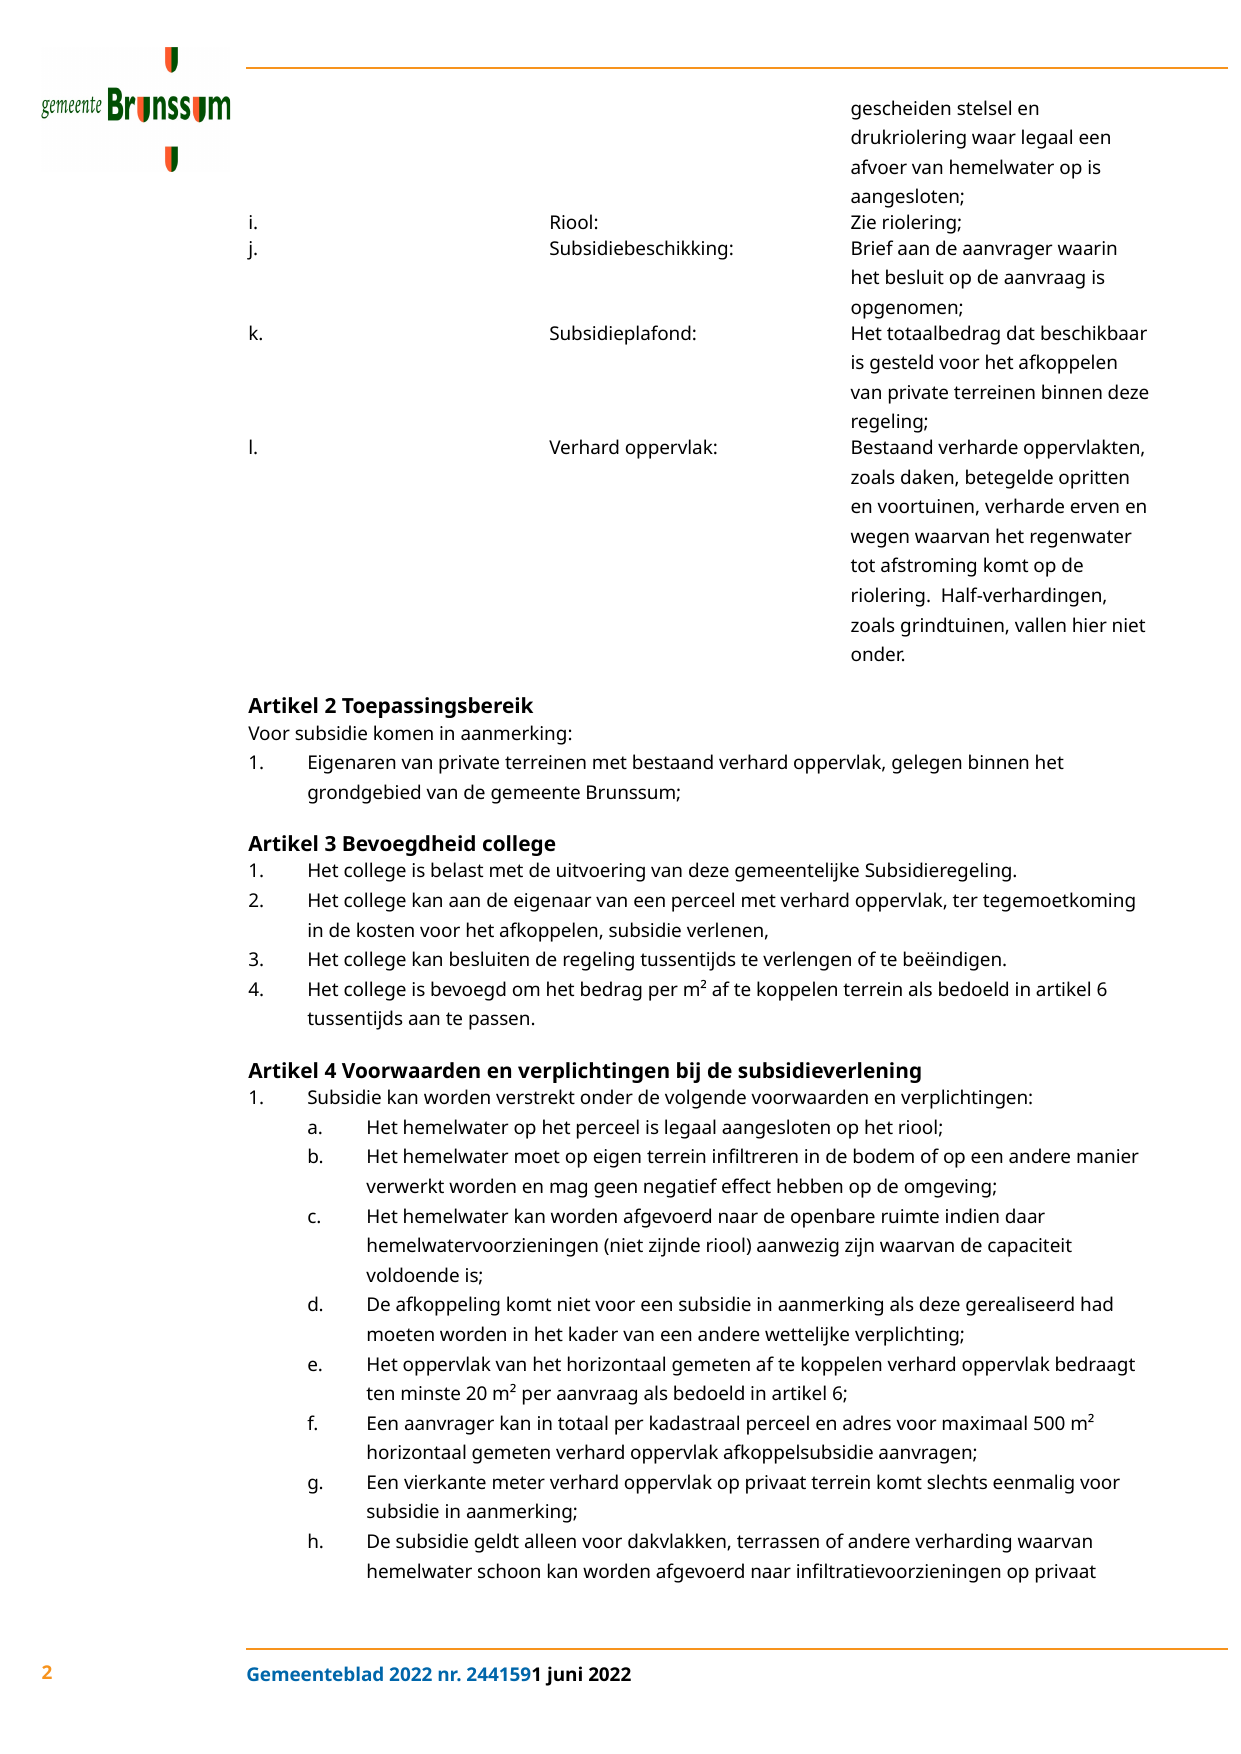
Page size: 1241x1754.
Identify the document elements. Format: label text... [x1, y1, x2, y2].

table_cell Riool: [549, 209, 850, 235]
list Het college kan aan de eigenaar van een perceel met verhard oppervlak, ter tegemoetkoming in de kosten voor het afkoppelen, subsidie verlenen, [248, 887, 1152, 943]
table_cell Subsidiebeschikking: [549, 235, 850, 320]
table_cell i. [248, 209, 549, 235]
table_cell [549, 95, 850, 209]
list Eigenaren van private terreinen met bestaand verhard oppervlak, gelegen binnen het grondgebied van de gemeente Brunssum; [248, 749, 1152, 804]
list Het college is bevoegd om het bedrag per m² af te koppelen terrein als bedoeld in artikel 6 tussentijds aan te passen. [248, 976, 1152, 1031]
table_cell Zie riolering; [850, 209, 1152, 235]
list Het oppervlak van het horizontaal gemeten af te koppelen verhard oppervlak bedraagt ten minste 20 m² per aanvraag als bedoeld in artikel 6; [307, 1351, 1152, 1406]
list Het college kan besluiten de regeling tussentijds te verlengen of te beëindigen. [248, 946, 1152, 972]
text Artikel 3 Bevoegdheid college [248, 829, 1152, 858]
table_cell k. [248, 320, 549, 434]
table_cell [248, 95, 549, 209]
list De subsidie geldt alleen voor dakvlakken, terrassen of andere verharding waarvan hemelwater schoon kan worden afgevoerd naar infiltratievoorzieningen op privaat [307, 1528, 1152, 1583]
list Het hemelwater op het perceel is legaal aangesloten op het riool; [307, 1114, 1152, 1140]
list Een aanvrager kan in totaal per kadastraal perceel en adres voor maximaal 500 m² horizontaal gemeten verhard oppervlak afkoppelsubsidie aanvragen; [307, 1410, 1152, 1465]
text Artikel 2 Toepassingsbereik [248, 691, 1152, 720]
list Subsidie kan worden verstrekt onder de volgende voorwaarden en verplichtingen: [248, 1084, 1152, 1110]
table_cell gescheiden stelsel en drukriolering waar legaal een afvoer van hemelwater op is aangesloten; [850, 95, 1152, 209]
list Een vierkante meter verhard oppervlak op privaat terrein komt slechts eenmalig voor subsidie in aanmerking; [307, 1469, 1152, 1524]
list De afkoppeling komt niet voor een subsidie in aanmerking als deze gerealiseerd had moeten worden in het kader van een andere wettelijke verplichting; [307, 1292, 1152, 1347]
text Voor subsidie komen in aanmerking: [248, 720, 1152, 745]
table_cell j. [248, 235, 549, 320]
table_cell Bestaand verharde oppervlakten, zoals daken, betegelde opritten en voortuinen, verharde erven en wegen waarvan het regenwater tot afstroming komt op de riolering. Half-verhardingen, zoals grindtuinen, vallen hier niet onder. [850, 434, 1152, 667]
table_cell Het totaalbedrag dat beschikbaar is gesteld voor het afkoppelen van private terreinen binnen deze regeling; [850, 320, 1152, 434]
table_cell l. [248, 434, 549, 667]
list Het hemelwater kan worden afgevoerd naar de openbare ruimte indien daar hemelwatervoorzieningen (niet zijnde riool) aanwezig zijn waarvan de capaciteit voldoende is; [307, 1203, 1152, 1288]
list Het hemelwater moet op eigen terrein infiltreren in de bodem of op een andere manier verwerkt worden en mag geen negatief effect hebben op de omgeving; [307, 1144, 1152, 1199]
list Het college is belast met de uitvoering van deze gemeentelijke Subsidieregeling. [248, 858, 1152, 883]
text Artikel 4 Voorwaarden en verplichtingen bij de subsidieverlening [248, 1056, 1152, 1084]
table_cell Brief aan de aanvrager waarin het besluit op de aanvraag is opgenomen; [850, 235, 1152, 320]
table_cell Verhard oppervlak: [549, 434, 850, 667]
table_cell Subsidieplafond: [549, 320, 850, 434]
picture [41, 47, 231, 172]
